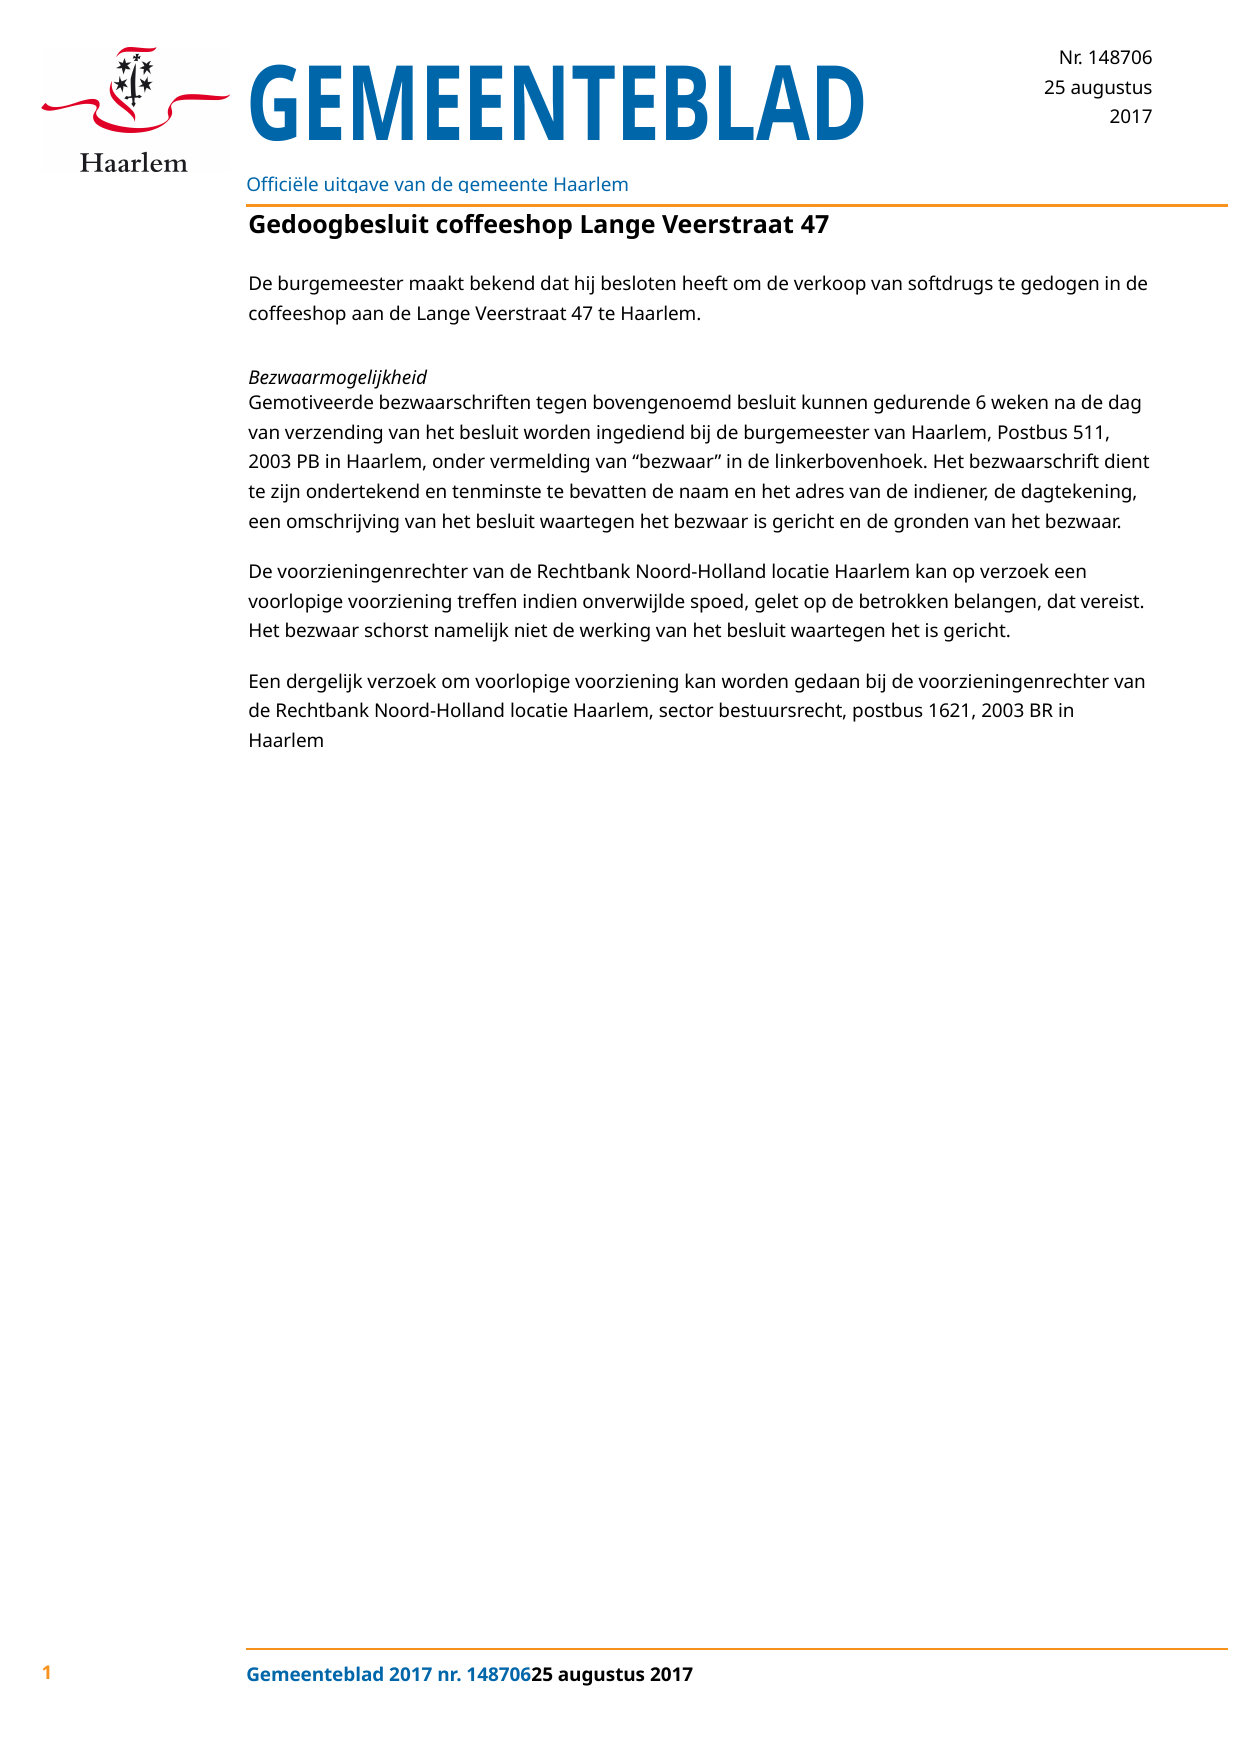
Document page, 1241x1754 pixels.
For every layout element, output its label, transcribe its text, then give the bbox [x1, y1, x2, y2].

text Een dergelijk verzoek om voorlopige voorziening kan worden gedaan bij de voorzieningenrechter van de Rechtbank Noord-Holland locatie Haarlem, sector bestuursrecht, postbus 1621, 2003 BR in Haarlem [248, 668, 1152, 753]
text Gedoogbesluit coffeeshop Lange Veerstraat 47 [248, 207, 1152, 241]
text Bezwaarmogelijkheid [248, 364, 1152, 389]
text De burgemeester maakt bekend dat hij besloten heeft om de verkoop van softdrugs te gedogen in de coffeeshop aan de Lange Veerstraat 47 te Haarlem. [248, 270, 1152, 326]
picture [41, 47, 231, 172]
text Gemotiveerde bezwaarschriften tegen bovengenoemd besluit kunnen gedurende 6 weken na de dag van verzending van het besluit worden ingediend bij de burgemeester van Haarlem, Postbus 511, 2003 PB in Haarlem, onder vermelding van “bezwaar” in de linkerbovenhoek. Het bezwaarschrift dient te zijn ondertekend en tenminste te bevatten de naam en het adres van de indiener, de dagtekening, een omschrijving van het besluit waartegen het bezwaar is gericht en de gronden van het bezwaar. [248, 389, 1152, 534]
text De voorzieningenrechter van de Rechtbank Noord-Holland locatie Haarlem kan op verzoek een voorlopige voorziening treffen indien onverwijlde spoed, gelet op de betrokken belangen, dat vereist. Het bezwaar schorst namelijk niet de werking van het besluit waartegen het is gericht. [248, 558, 1152, 643]
